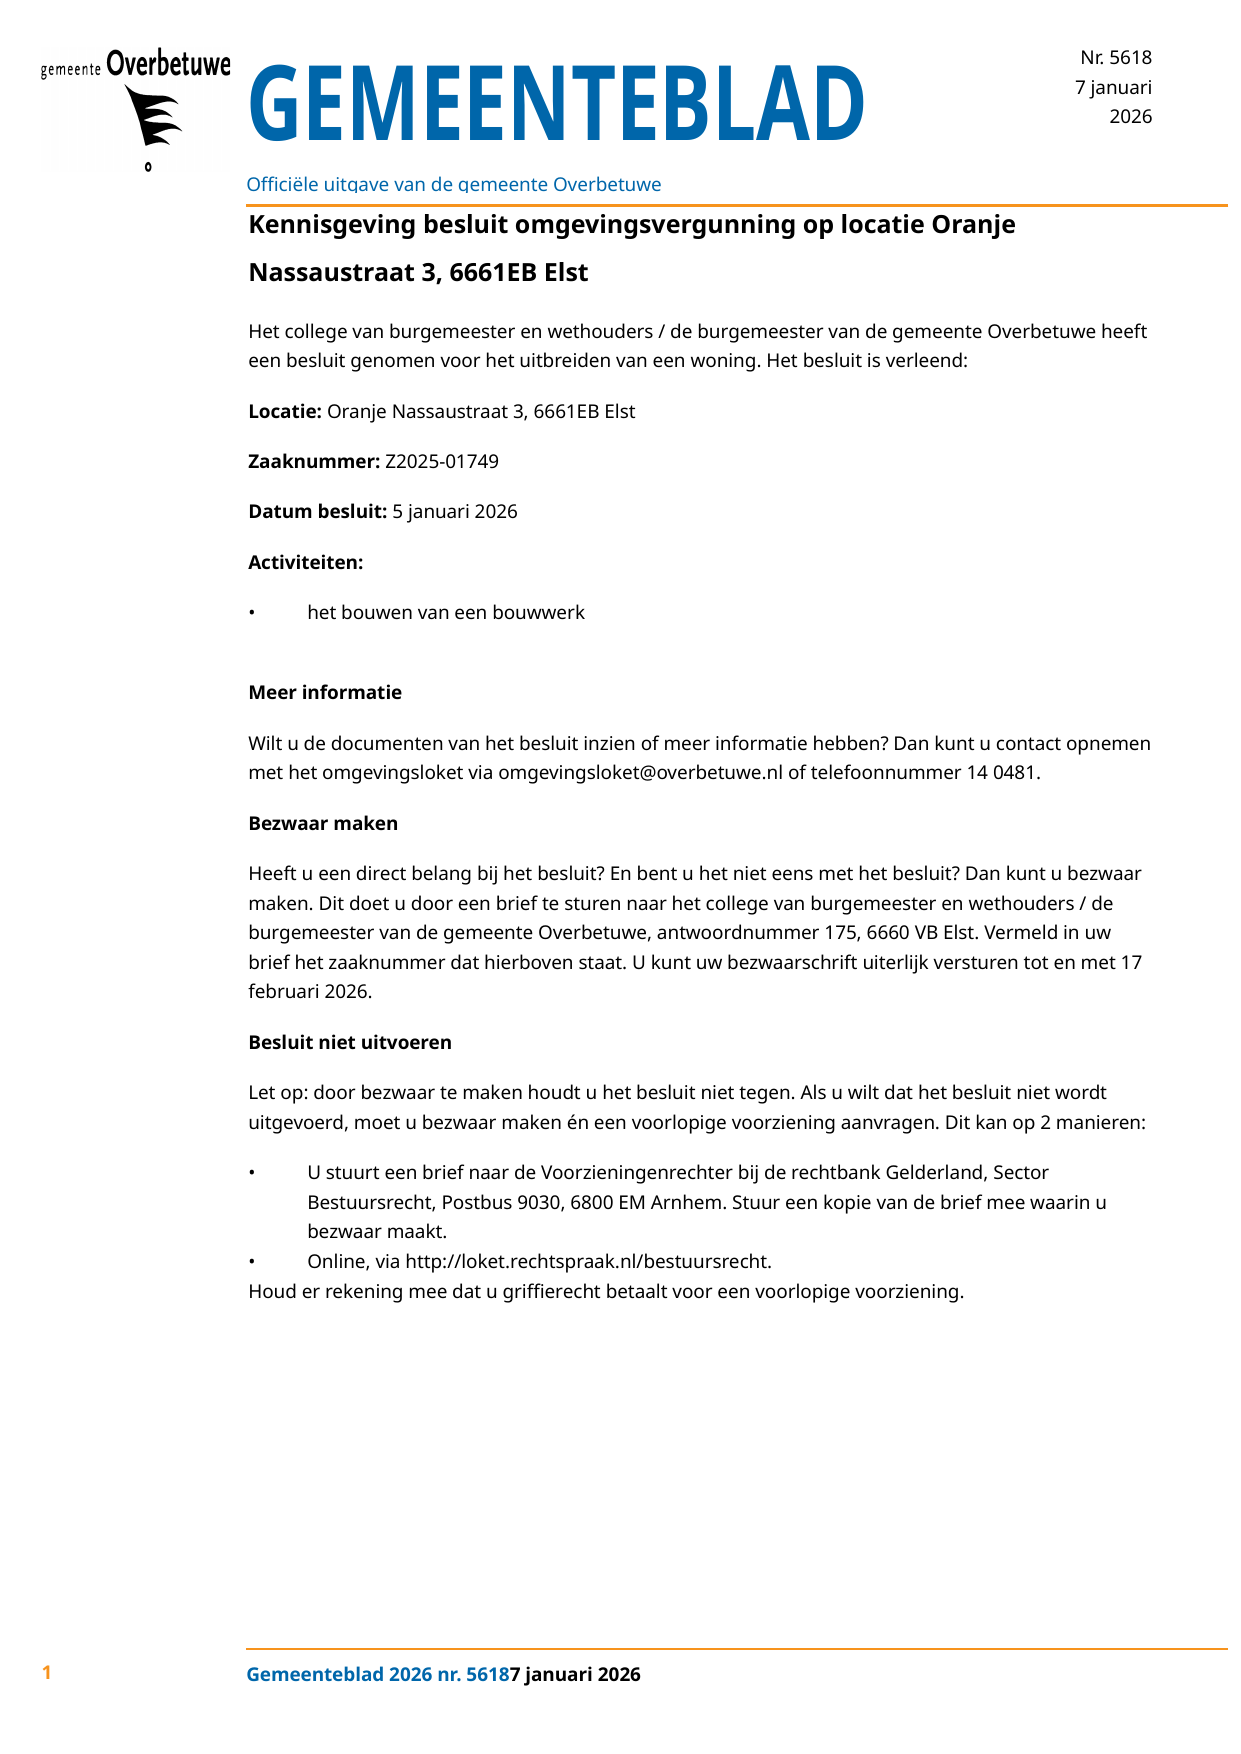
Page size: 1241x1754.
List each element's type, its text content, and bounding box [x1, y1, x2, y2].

text Besluit niet uitvoeren [248, 1029, 1152, 1055]
text Let op: door bezwaar te maken houdt u het besluit niet tegen. Als u wilt dat het besluit niet wordt uitgevoerd, moet u bezwaar maken én een voorlopige voorziening aanvragen. Dit kan op 2 manieren: [248, 1079, 1152, 1135]
list het bouwen van een bouwwerk [248, 599, 1152, 625]
text Meer informatie [248, 679, 1152, 705]
list U stuurt een brief naar de Voorzieningenrechter bij de rechtbank Gelderland, Sector Bestuursrecht, Postbus 9030, 6800 EM Arnhem. Stuur een kopie van de brief mee waarin u bezwaar maakt. [248, 1159, 1152, 1244]
text Heeft u een direct belang bij het besluit? En bent u het niet eens met het besluit? Dan kunt u bezwaar maken. Dit doet u door een brief te sturen naar het college van burgemeester en wethouders / de burgemeester van de gemeente Overbetuwe, antwoordnummer 175, 6660 VB Elst. Vermeld in uw brief het zaaknummer dat hierboven staat. U kunt uw bezwaarschrift uiterlijk versturen tot en met 17 februari 2026. [248, 860, 1152, 1004]
text Bezwaar maken [248, 810, 1152, 836]
text Activiteiten: [248, 549, 1152, 575]
text Locatie: Oranje Nassaustraat 3, 6661EB Elst [248, 398, 1152, 424]
text Houd er rekening mee dat u griffierecht betaalt voor een voorlopige voorziening. [248, 1278, 1152, 1304]
text Zaaknummer: Z2025-01749 [248, 448, 1152, 474]
list Online, via http://loket.rechtspraak.nl/bestuursrecht. [248, 1248, 1152, 1274]
text Kennisgeving besluit omgevingsvergunning op locatie Oranje Nassaustraat 3, 6661EB Elst [248, 207, 1152, 288]
text Datum besluit: 5 januari 2026 [248, 499, 1152, 524]
picture [41, 47, 231, 172]
text Wilt u de documenten van het besluit inzien of meer informatie hebben? Dan kunt u contact opnemen met het omgevingsloket via omgevingsloket@overbetuwe.nl of telefoonnummer 14 0481. [248, 730, 1152, 785]
text Het college van burgemeester en wethouders / de burgemeester van de gemeente Overbetuwe heeft een besluit genomen voor het uitbreiden van een woning. Het besluit is verleend: [248, 318, 1152, 373]
